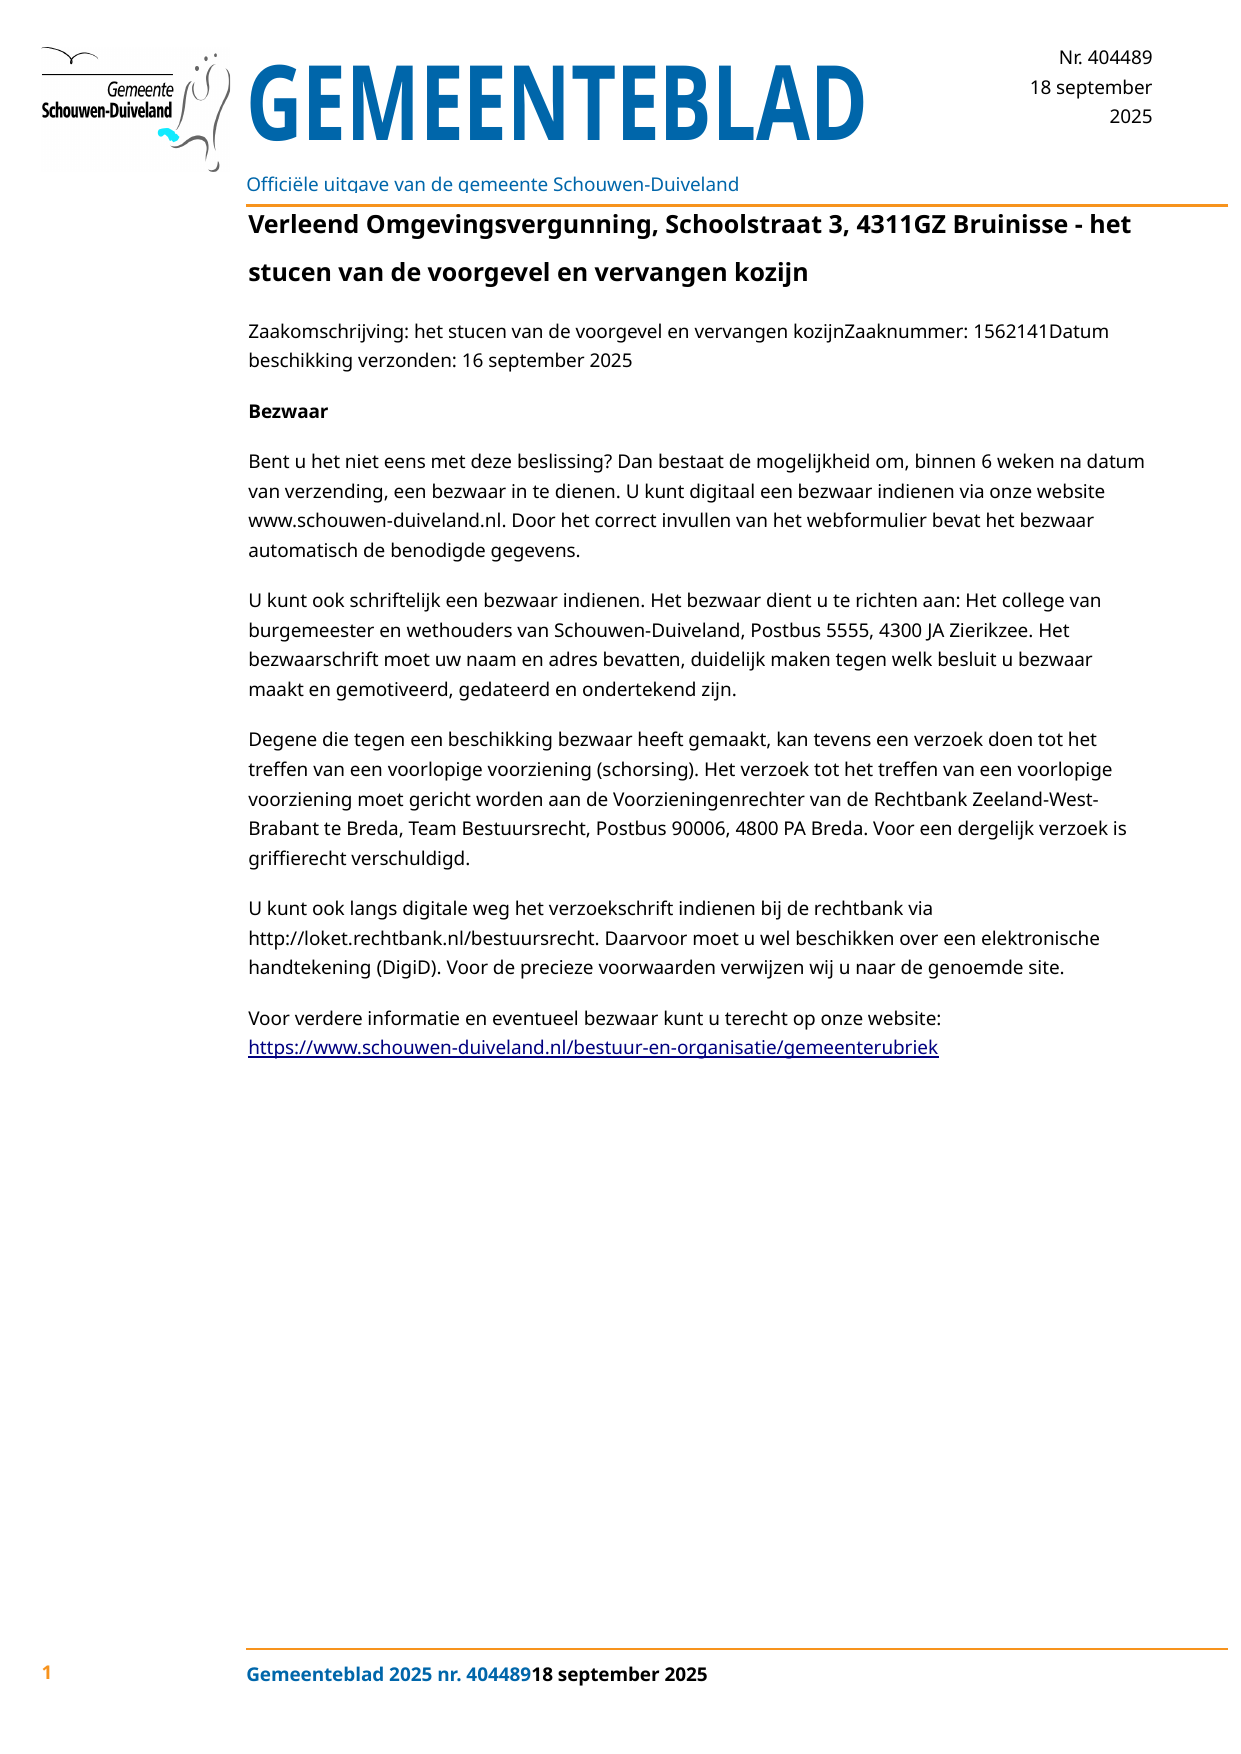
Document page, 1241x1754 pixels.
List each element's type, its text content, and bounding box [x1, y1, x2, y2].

text Bent u het niet eens met deze beslissing? Dan bestaat de mogelijkheid om, binnen 6 weken na datum van verzending, een bezwaar in te dienen. U kunt digitaal een bezwaar indienen via onze website www.schouwen-duiveland.nl. Door het correct invullen van het webformulier bevat het bezwaar automatisch de benodigde gegevens. [248, 448, 1152, 563]
text Bezwaar [248, 398, 1152, 424]
text U kunt ook langs digitale weg het verzoekschrift indienen bij de rechtbank via http://loket.rechtbank.nl/bestuursrecht. Daarvoor moet u wel beschikken over een elektronische handtekening (DigiD). Voor de precieze voorwaarden verwijzen wij u naar de genoemde site. [248, 895, 1152, 980]
text Zaakomschrijving: het stucen van de voorgevel en vervangen kozijnZaaknummer: 1562141Datum beschikking verzonden: 16 september 2025 [248, 318, 1152, 373]
text Voor verdere informatie en eventueel bezwaar kunt u terecht op onze website: https://www.schouwen-duiveland.nl/bestuur-en-organisatie/gemeenterubriek [248, 1005, 1152, 1060]
text Degene die tegen een beschikking bezwaar heeft gemaakt, kan tevens een verzoek doen tot het treffen van een voorlopige voorziening (schorsing). Het verzoek tot het treffen van een voorlopige voorziening moet gericht worden aan de Voorzieningenrechter van de Rechtbank Zeeland-West-Brabant te Breda, Team Bestuursrecht, Postbus 90006, 4800 PA Breda. Voor een dergelijk verzoek is griffierecht verschuldigd. [248, 727, 1152, 871]
picture [41, 47, 231, 172]
text U kunt ook schriftelijk een bezwaar indienen. Het bezwaar dient u te richten aan: Het college van burgemeester en wethouders van Schouwen-Duiveland, Postbus 5555, 4300 JA Zierikzee. Het bezwaarschrift moet uw naam en adres bevatten, duidelijk maken tegen welk besluit u bezwaar maakt en gemotiveerd, gedateerd en ondertekend zijn. [248, 587, 1152, 702]
text Verleend Omgevingsvergunning, Schoolstraat 3, 4311GZ Bruinisse - het stucen van de voorgevel en vervangen kozijn [248, 207, 1152, 288]
